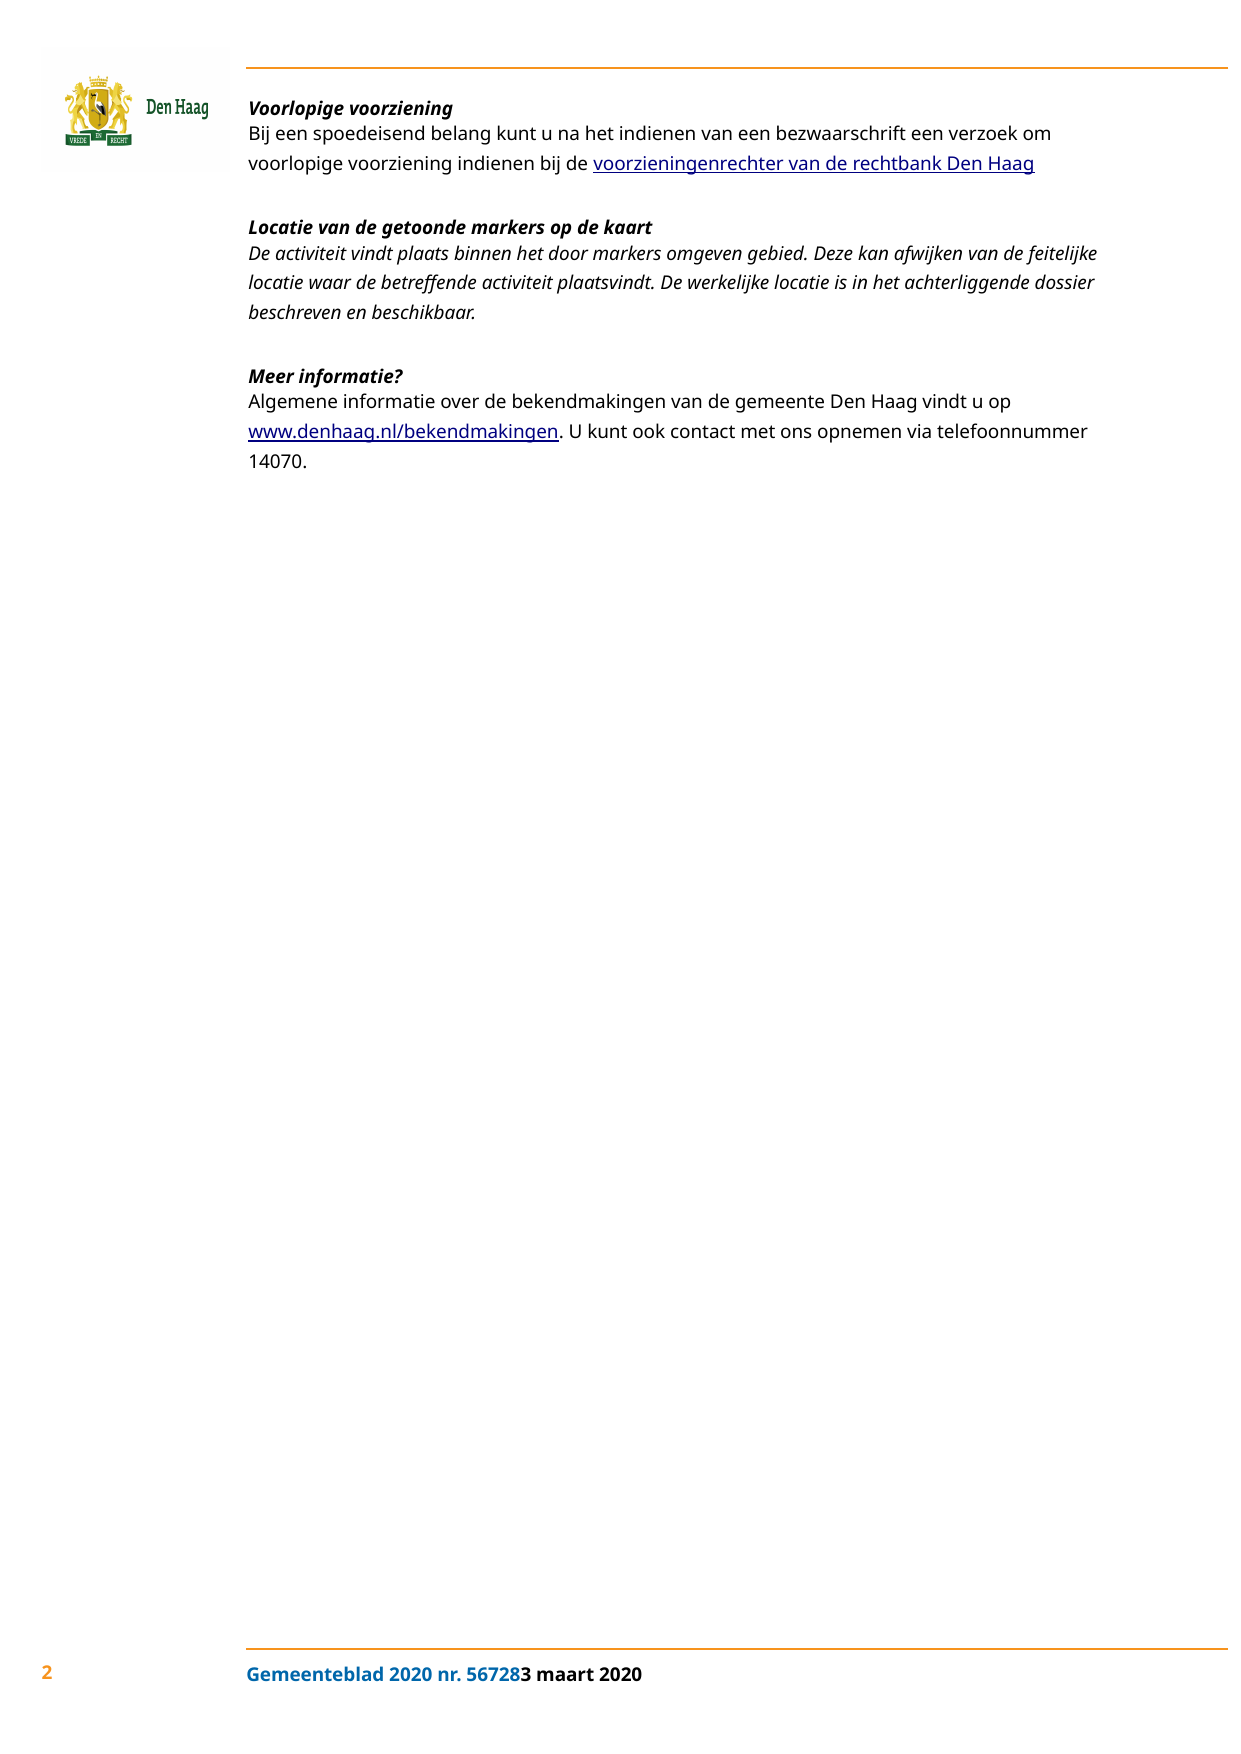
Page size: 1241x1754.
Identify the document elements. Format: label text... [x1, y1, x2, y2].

text Bij een spoedeisend belang kunt u na het indienen van een bezwaarschrift een verzoek om voorlopige voorziening indienen bij de voorzieningenrechter van de rechtbank Den Haag [248, 121, 1152, 176]
text Voorlopige voorziening [248, 95, 1152, 121]
text Locatie van de getoonde markers op de kaart [248, 214, 1152, 240]
picture [41, 47, 231, 172]
text Meer informatie? [248, 363, 1152, 389]
text Algemene informatie over de bekendmakingen van de gemeente Den Haag vindt u op www.denhaag.nl/bekendmakingen. U kunt ook contact met ons opnemen via telefoonnummer 14070. [248, 389, 1152, 473]
text De activiteit vindt plaats binnen het door markers omgeven gebied. Deze kan afwijken van de feitelijke locatie waar de betreffende activiteit plaatsvindt. De werkelijke locatie is in het achterliggende dossier beschreven en beschikbaar. [248, 240, 1152, 325]
